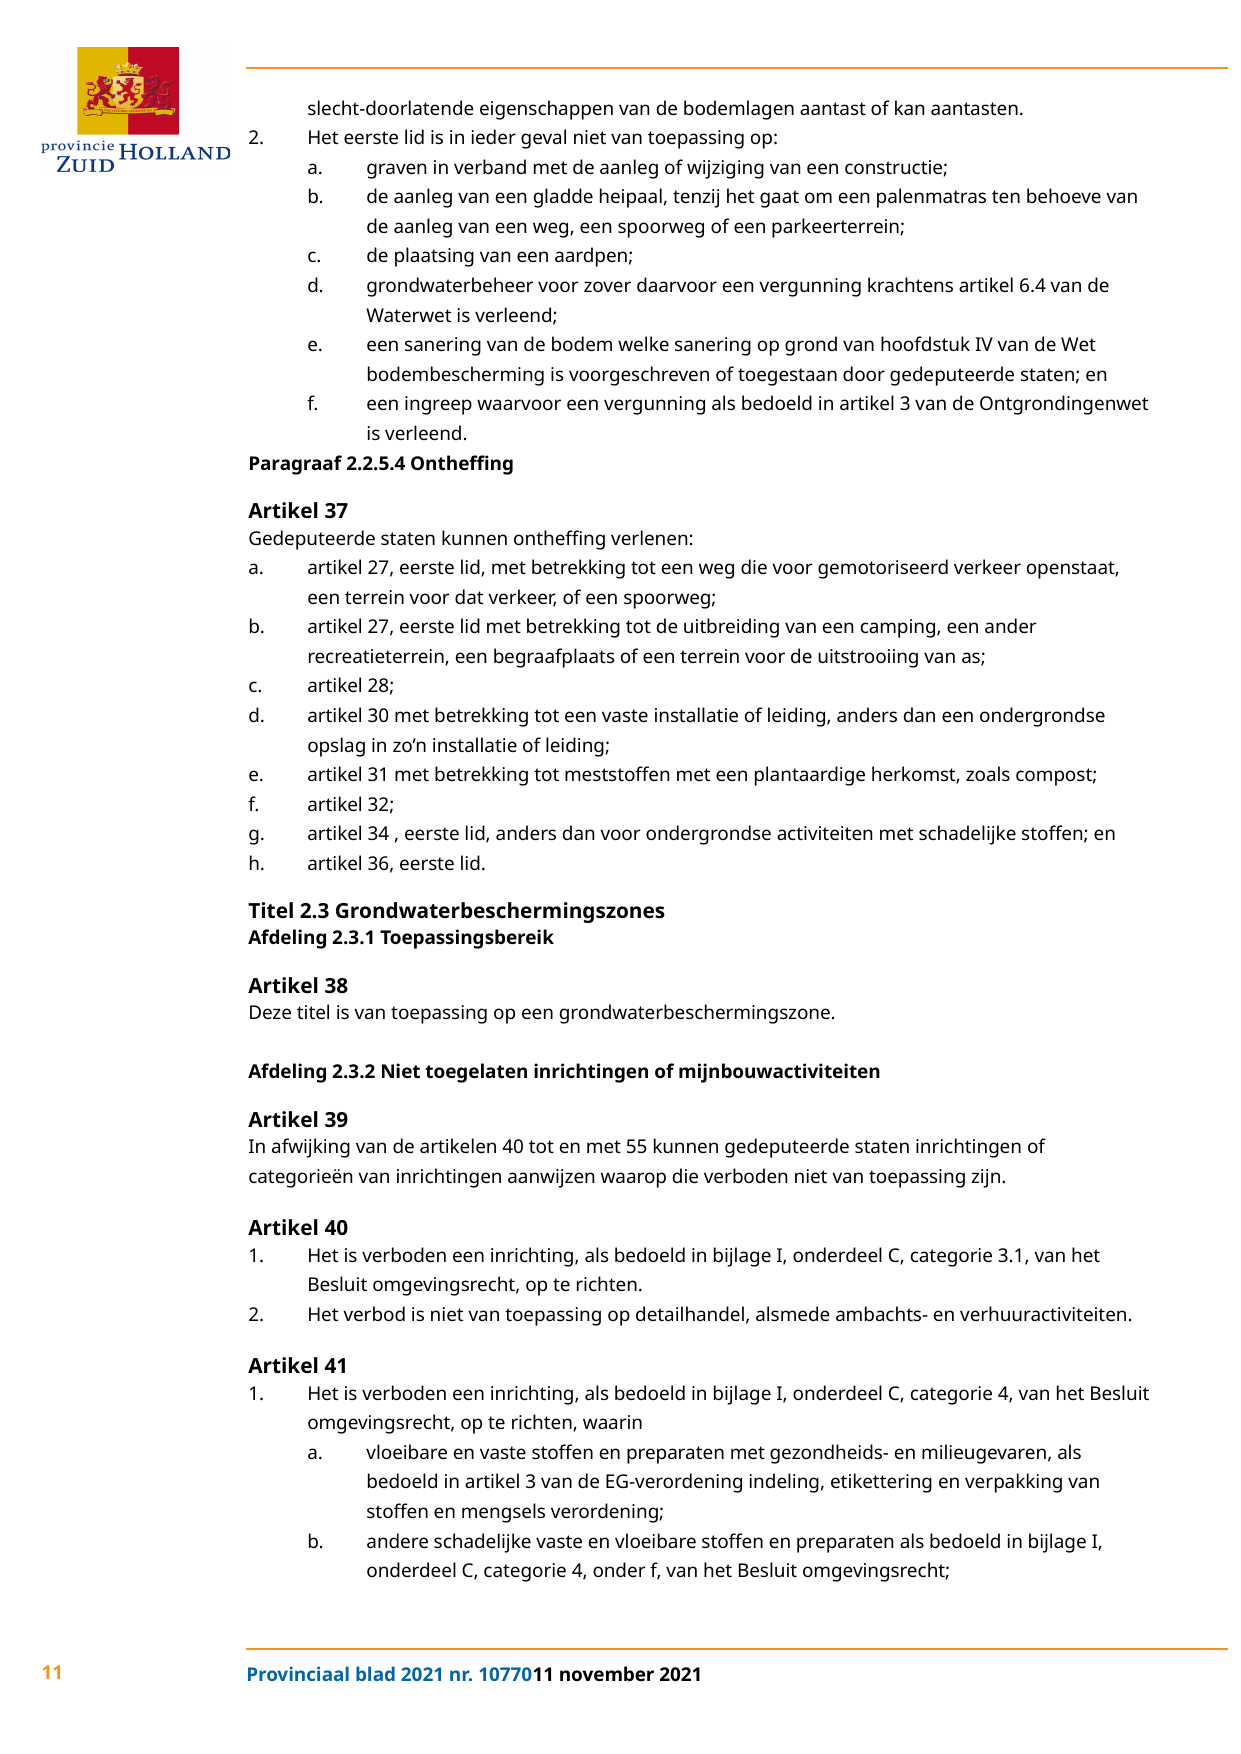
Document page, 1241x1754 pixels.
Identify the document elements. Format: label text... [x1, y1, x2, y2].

list artikel 31 met betrekking tot meststoffen met een plantaardige herkomst, zoals compost; [248, 761, 1152, 787]
list artikel 27, eerste lid met betrekking tot de uitbreiding van een camping, een ander recreatieterrein, een begraafplaats of een terrein voor de uitstrooiing van as; [248, 613, 1152, 669]
list artikel 36, eerste lid. [248, 850, 1152, 876]
text Artikel 37 [248, 496, 1152, 525]
list de plaatsing van een aardpen; [307, 243, 1152, 268]
list artikel 27, eerste lid, met betrekking tot een weg die voor gemotoriseerd verkeer openstaat, een terrein voor dat verkeer, of een spoorweg; [248, 554, 1152, 610]
picture [41, 47, 231, 172]
text In afwijking van de artikelen 40 tot en met 55 kunnen gedeputeerde staten inrichtingen of categorieën van inrichtingen aanwijzen waarop die verboden niet van toepassing zijn. [248, 1133, 1152, 1189]
text Titel 2.3 Grondwaterbeschermingszones [248, 896, 1152, 924]
text Artikel 39 [248, 1105, 1152, 1133]
list Het eerste lid is in ieder geval niet van toepassing op: [248, 124, 1152, 150]
list artikel 30 met betrekking tot een vaste installatie of leiding, anders dan een ondergrondse opslag in zo’n installatie of leiding; [248, 702, 1152, 758]
list Het is verboden een inrichting, als bedoeld in bijlage I, onderdeel C, categorie 4, van het Besluit omgevingsrecht, op te richten, waarin [248, 1380, 1152, 1435]
text Gedeputeerde staten kunnen ontheffing verlenen: [248, 525, 1152, 551]
list artikel 28; [248, 673, 1152, 698]
text Deze titel is van toepassing op een grondwaterbeschermingszone. [248, 999, 1152, 1025]
list slecht-doorlatende eigenschappen van de bodemlagen aantast of kan aantasten. [248, 95, 1152, 121]
list artikel 32; [248, 791, 1152, 817]
text Afdeling 2.3.2 Niet toegelaten inrichtingen of mijnbouwactiviteiten [248, 1058, 1152, 1084]
list artikel 34 , eerste lid, anders dan voor ondergrondse activiteiten met schadelijke stoffen; en [248, 821, 1152, 846]
text Artikel 38 [248, 971, 1152, 999]
list Het is verboden een inrichting, als bedoeld in bijlage I, onderdeel C, categorie 3.1, van het Besluit omgevingsrecht, op te richten. [248, 1242, 1152, 1297]
list de aanleg van een gladde heipaal, tenzij het gaat om een palenmatras ten behoeve van de aanleg van een weg, een spoorweg of een parkeerterrein; [307, 183, 1152, 239]
list een ingreep waarvoor een vergunning als bedoeld in artikel 3 van de Ontgrondingenwet is verleend. [307, 391, 1152, 446]
list grondwaterbeheer voor zover daarvoor een vergunning krachtens artikel 6.4 van de Waterwet is verleend; [307, 272, 1152, 328]
text Afdeling 2.3.1 Toepassingsbereik [248, 924, 1152, 950]
text Artikel 41 [248, 1351, 1152, 1380]
list een sanering van de bodem welke sanering op grond van hoofdstuk IV van de Wet bodembescherming is voorgeschreven of toegestaan door gedeputeerde staten; en [307, 331, 1152, 387]
list graven in verband met de aanleg of wijziging van een constructie; [307, 154, 1152, 180]
text Paragraaf 2.2.5.4 Ontheffing [248, 450, 1152, 476]
list Het verbod is niet van toepassing op detailhandel, alsmede ambachts- en verhuuractiviteiten. [248, 1301, 1152, 1327]
text Artikel 40 [248, 1213, 1152, 1242]
list vloeibare en vaste stoffen en preparaten met gezondheids- en milieugevaren, als bedoeld in artikel 3 van de EG-verordening indeling, etikettering en verpakking van stoffen en mengsels verordening; [307, 1439, 1152, 1524]
list andere schadelijke vaste en vloeibare stoffen en preparaten als bedoeld in bijlage I, onderdeel C, categorie 4, onder f, van het Besluit omgevingsrecht; [307, 1528, 1152, 1583]
